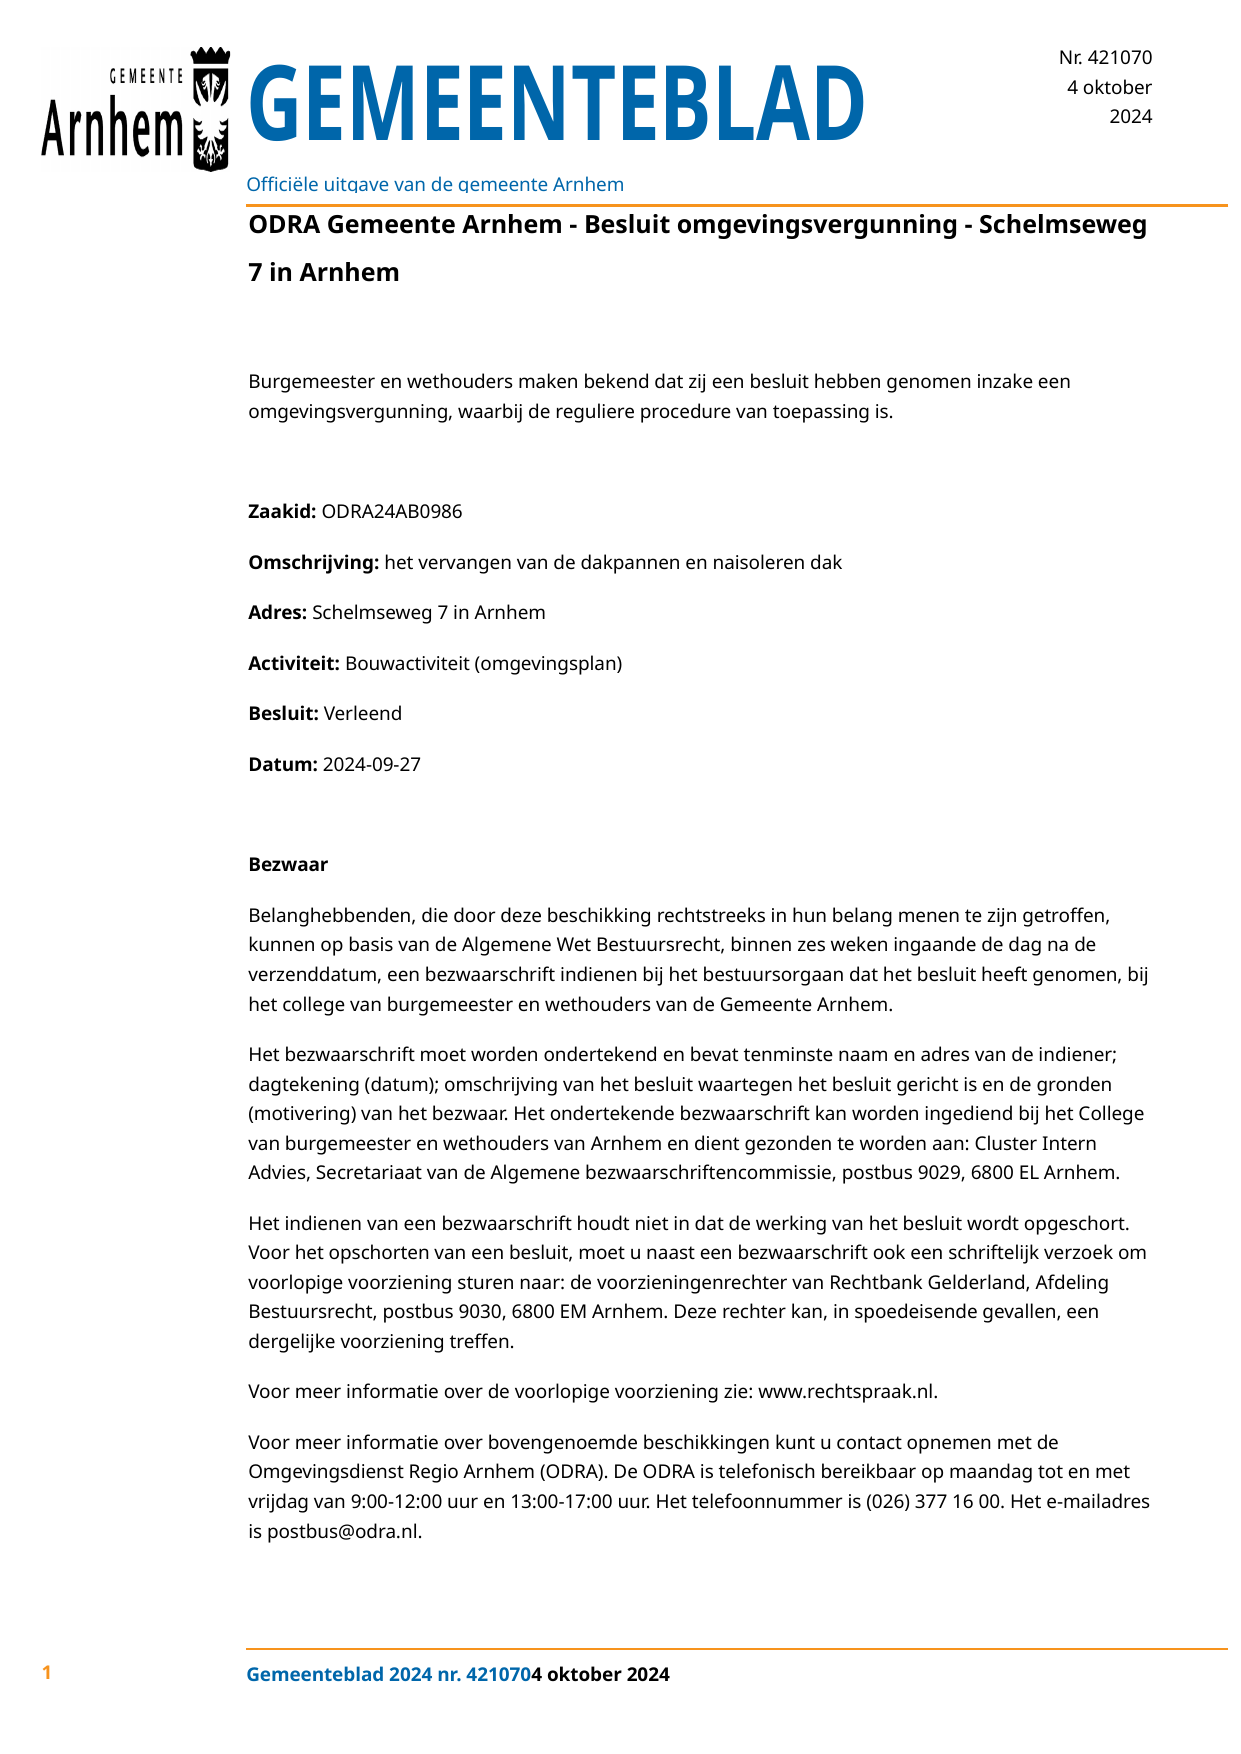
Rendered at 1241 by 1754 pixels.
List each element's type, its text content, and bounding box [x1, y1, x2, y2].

text Het bezwaarschrift moet worden ondertekend en bevat tenminste naam en adres van de indiener; dagtekening (datum); omschrijving van het besluit waartegen het besluit gericht is en de gronden (motivering) van het bezwaar. Het ondertekende bezwaarschrift kan worden ingediend bij het College van burgemeester en wethouders van Arnhem en dient gezonden te worden aan: Cluster Intern Advies, Secretariaat van de Algemene bezwaarschriftencommissie, postbus 9029, 6800 EL Arnhem. [248, 1041, 1152, 1185]
text Belanghebbenden, die door deze beschikking rechtstreeks in hun belang menen te zijn getroffen, kunnen op basis van de Algemene Wet Bestuursrecht, binnen zes weken ingaande de dag na de verzenddatum, een bezwaarschrift indienen bij het bestuursorgaan dat het besluit heeft genomen, bij het college van burgemeester en wethouders van de Gemeente Arnhem. [248, 902, 1152, 1017]
text Zaakid: ODRA24AB0986 [248, 499, 1152, 524]
text Voor meer informatie over de voorlopige voorziening zie: www.rechtspraak.nl. [248, 1379, 1152, 1404]
text Activiteit: Bouwactiviteit (omgevingsplan) [248, 650, 1152, 676]
text ODRA Gemeente Arnhem - Besluit omgevingsvergunning - Schelmseweg 7 in Arnhem [248, 207, 1152, 288]
text Burgemeester en wethouders maken bekend dat zij een besluit hebben genomen inzake een omgevingsvergunning, waarbij de reguliere procedure van toepassing is. [248, 368, 1152, 424]
picture [41, 47, 231, 172]
text Besluit: Verleend [248, 700, 1152, 726]
text Datum: 2024-09-27 [248, 751, 1152, 777]
text Bezwaar [248, 852, 1152, 877]
text Voor meer informatie over bovengenoemde beschikkingen kunt u contact opnemen met de Omgevingsdienst Regio Arnhem (ODRA). De ODRA is telefonisch bereikbaar op maandag tot en met vrijdag van 9:00-12:00 uur en 13:00-17:00 uur. Het telefoonnummer is (026) 377 16 00. Het e-mailadres is postbus@odra.nl. [248, 1429, 1152, 1544]
text Het indienen van een bezwaarschrift houdt niet in dat de werking van het besluit wordt opgeschort. Voor het opschorten van een besluit, moet u naast een bezwaarschrift ook een schriftelijk verzoek om voorlopige voorziening sturen naar: de voorzieningenrechter van Rechtbank Gelderland, Afdeling Bestuursrecht, postbus 9030, 6800 EM Arnhem. Deze rechter kan, in spoedeisende gevallen, een dergelijke voorziening treffen. [248, 1210, 1152, 1354]
text Adres: Schelmseweg 7 in Arnhem [248, 599, 1152, 625]
text Omschrijving: het vervangen van de dakpannen en naisoleren dak [248, 549, 1152, 575]
